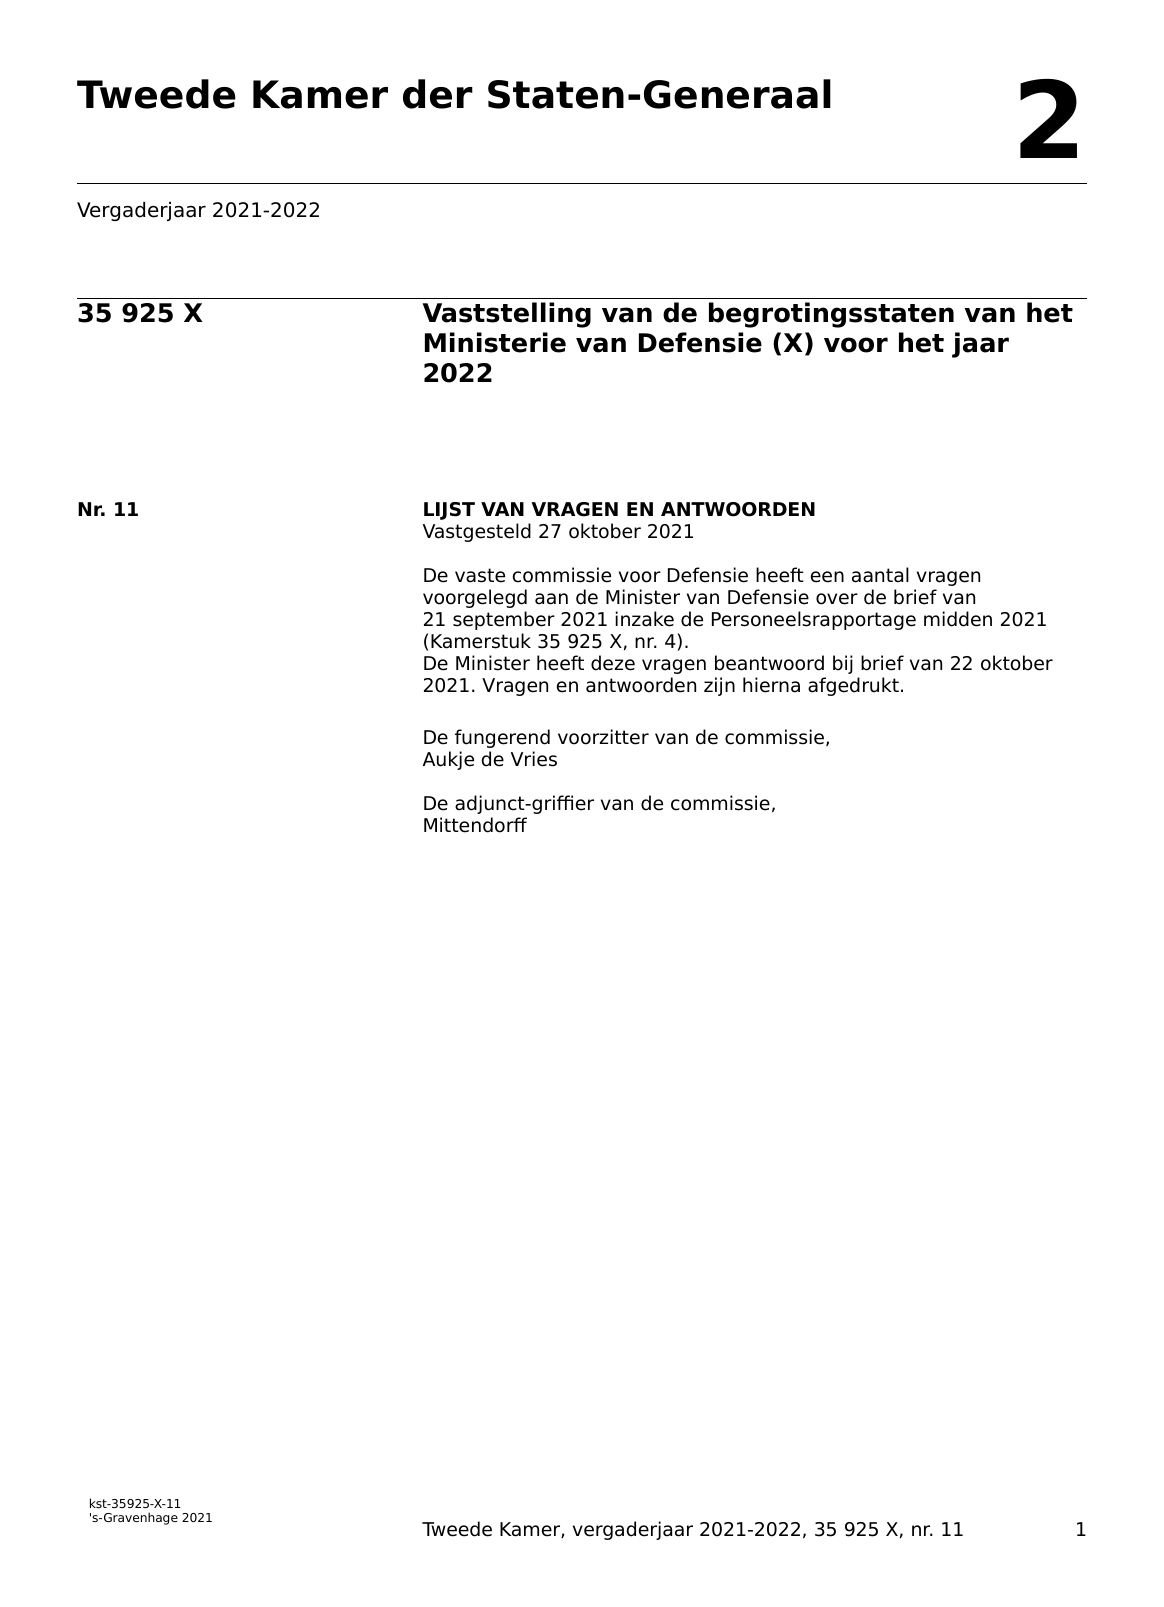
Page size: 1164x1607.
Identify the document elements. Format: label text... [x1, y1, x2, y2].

text 's-Gravenhage 2021 [88, 1511, 323, 1525]
text De fungerend voorzitter van de commissie, Aukje de Vries [422, 727, 1087, 771]
subtitle 35 925 X Vaststelling van de begrotingsstaten van het Ministerie van Defensie (X) voor het jaar 2022 [77, 299, 1087, 388]
subtitle Nr. 11 LIJST VAN VRAGEN EN ANTWOORDEN [77, 499, 1087, 521]
text De vaste commissie voor Defensie heeft een aantal vragen voorgelegd aan de Minister van Defensie over de brief van 21 september 2021 inzake de Personeelsrapportage midden 2021 (Kamerstuk 35 925 X, nr. 4). [422, 565, 1087, 653]
table_cell Vergaderjaar 2021-2022 [77, 184, 1087, 298]
table_header 2 [886, 59, 1087, 183]
table_header Tweede Kamer der Staten-Generaal [77, 59, 886, 183]
text Vastgesteld 27 oktober 2021 [422, 521, 1087, 543]
text De adjunct-griffier van de commissie, Mittendorff [422, 793, 1087, 837]
text De Minister heeft deze vragen beantwoord bij brief van 22 oktober 2021. Vragen en antwoorden zijn hierna afgedrukt. [422, 653, 1087, 697]
text kst-35925-X-11 [88, 1497, 323, 1511]
